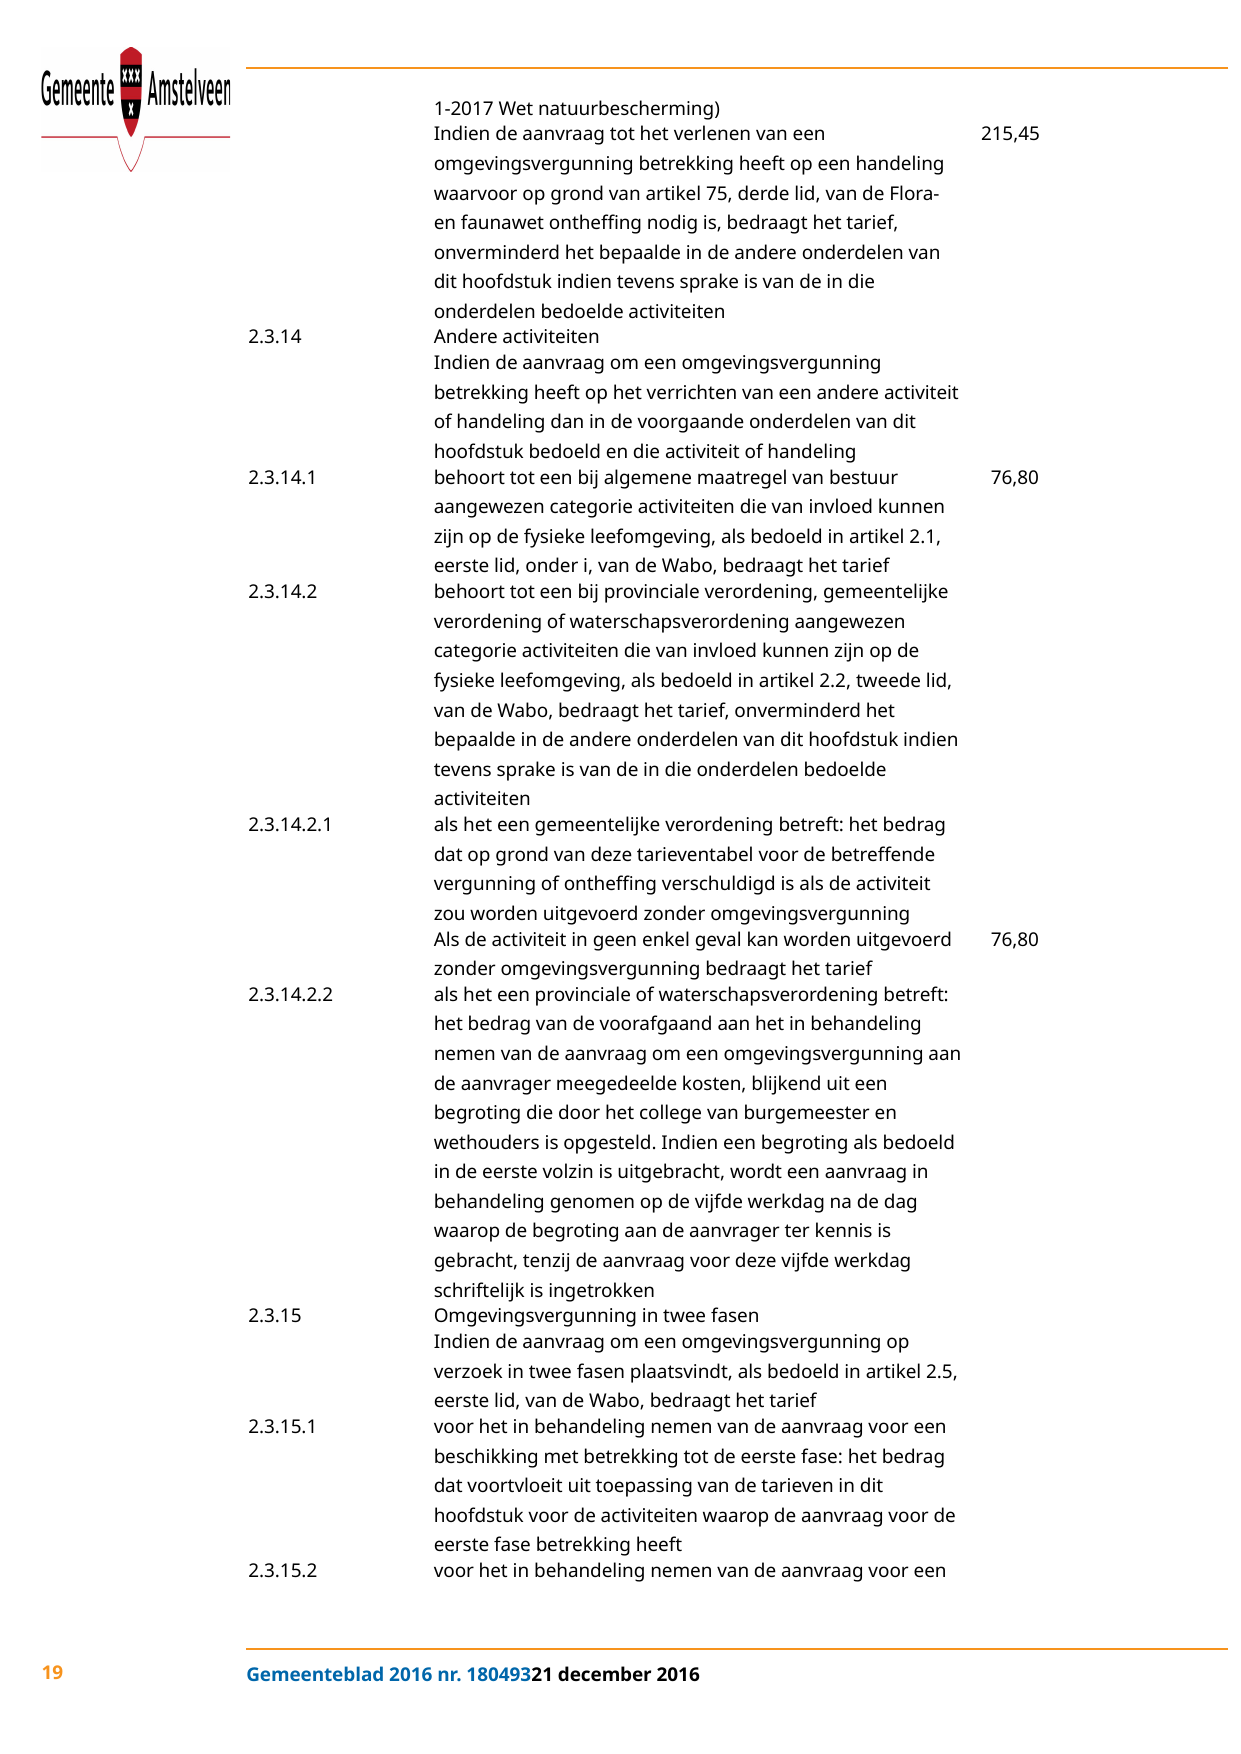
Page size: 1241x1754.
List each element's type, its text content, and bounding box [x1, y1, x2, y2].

table_cell [248, 95, 433, 121]
table_cell 2.3.15.2 [248, 1557, 433, 1583]
table_cell 2.3.14.2 [248, 579, 433, 811]
table_cell 2.3.15.1 [248, 1413, 433, 1557]
picture [41, 47, 231, 172]
table_cell Indien de aanvraag om een omgevingsvergunning betrekking heeft op het verrichten van een andere activiteit of handeling dan in de voorgaande onderdelen van dit hoofdstuk bedoeld en die activiteit of handeling [434, 350, 966, 464]
table_cell [248, 121, 433, 324]
table_cell 215,45 [966, 121, 1152, 324]
table_cell [248, 350, 433, 464]
table_cell [966, 1303, 1152, 1328]
table_cell [966, 1328, 1152, 1413]
table_cell behoort tot een bij provinciale verordening, gemeentelijke verordening of waterschapsverordening aangewezen categorie activiteiten die van invloed kunnen zijn op de fysieke leefomgeving, als bedoeld in artikel 2.2, tweede lid, van de Wabo, bedraagt het tarief, onverminderd het bepaalde in de andere onderdelen van dit hoofdstuk indien tevens sprake is van de in die onderdelen bedoelde activiteiten [434, 579, 966, 811]
table_cell [966, 579, 1152, 811]
table_cell 1-2017 Wet natuurbescherming) [434, 95, 966, 121]
table_cell voor het in behandeling nemen van de aanvraag voor een [434, 1557, 966, 1583]
table_cell Indien de aanvraag tot het verlenen van een omgevingsvergunning betrekking heeft op een handeling waarvoor op grond van artikel 75, derde lid, van de Flora- en faunawet ontheffing nodig is, bedraagt het tarief, onverminderd het bepaalde in de andere onderdelen van dit hoofdstuk indien tevens sprake is van de in die onderdelen bedoelde activiteiten [434, 121, 966, 324]
table_cell Omgevingsvergunning in twee fasen [434, 1303, 966, 1328]
table_cell [966, 1413, 1152, 1557]
table_cell [966, 811, 1152, 926]
table_cell [966, 981, 1152, 1303]
table_cell als het een provinciale of waterschapsverordening betreft: het bedrag van de voorafgaand aan het in behandeling nemen van de aanvraag om een omgevingsvergunning aan de aanvrager meegedeelde kosten, blijkend uit een begroting die door het college van burgemeester en wethouders is opgesteld. Indien een begroting als bedoeld in de eerste volzin is uitgebracht, wordt een aanvraag in behandeling genomen op de vijfde werkdag na de dag waarop de begroting aan de aanvrager ter kennis is gebracht, tenzij de aanvraag voor deze vijfde werkdag schriftelijk is ingetrokken [434, 981, 966, 1303]
table_cell Andere activiteiten [434, 324, 966, 349]
table_cell 76,80 [966, 926, 1152, 981]
table_cell [966, 350, 1152, 464]
table_cell 2.3.14.1 [248, 464, 433, 578]
table_cell 2.3.14.2.2 [248, 981, 433, 1303]
table_cell 76,80 [966, 464, 1152, 578]
table_cell [966, 1557, 1152, 1583]
table_cell [966, 324, 1152, 349]
table_cell [248, 926, 433, 981]
table_cell 2.3.15 [248, 1303, 433, 1328]
table_cell [248, 1328, 433, 1413]
table_cell 2.3.14.2.1 [248, 811, 433, 926]
table_cell 2.3.14 [248, 324, 433, 349]
table_cell voor het in behandeling nemen van de aanvraag voor een beschikking met betrekking tot de eerste fase: het bedrag dat voortvloeit uit toepassing van de tarieven in dit hoofdstuk voor de activiteiten waarop de aanvraag voor de eerste fase betrekking heeft [434, 1413, 966, 1557]
table_cell Indien de aanvraag om een omgevingsvergunning op verzoek in twee fasen plaatsvindt, als bedoeld in artikel 2.5, eerste lid, van de Wabo, bedraagt het tarief [434, 1328, 966, 1413]
table_cell als het een gemeentelijke verordening betreft: het bedrag dat op grond van deze tarieventabel voor de betreffende vergunning of ontheffing verschuldigd is als de activiteit zou worden uitgevoerd zonder omgevingsvergunning [434, 811, 966, 926]
table_cell Als de activiteit in geen enkel geval kan worden uitgevoerd zonder omgevingsvergunning bedraagt het tarief [434, 926, 966, 981]
table_cell [966, 95, 1152, 121]
table_cell behoort tot een bij algemene maatregel van bestuur aangewezen categorie activiteiten die van invloed kunnen zijn op de fysieke leefomgeving, als bedoeld in artikel 2.1, eerste lid, onder i, van de Wabo, bedraagt het tarief [434, 464, 966, 578]
